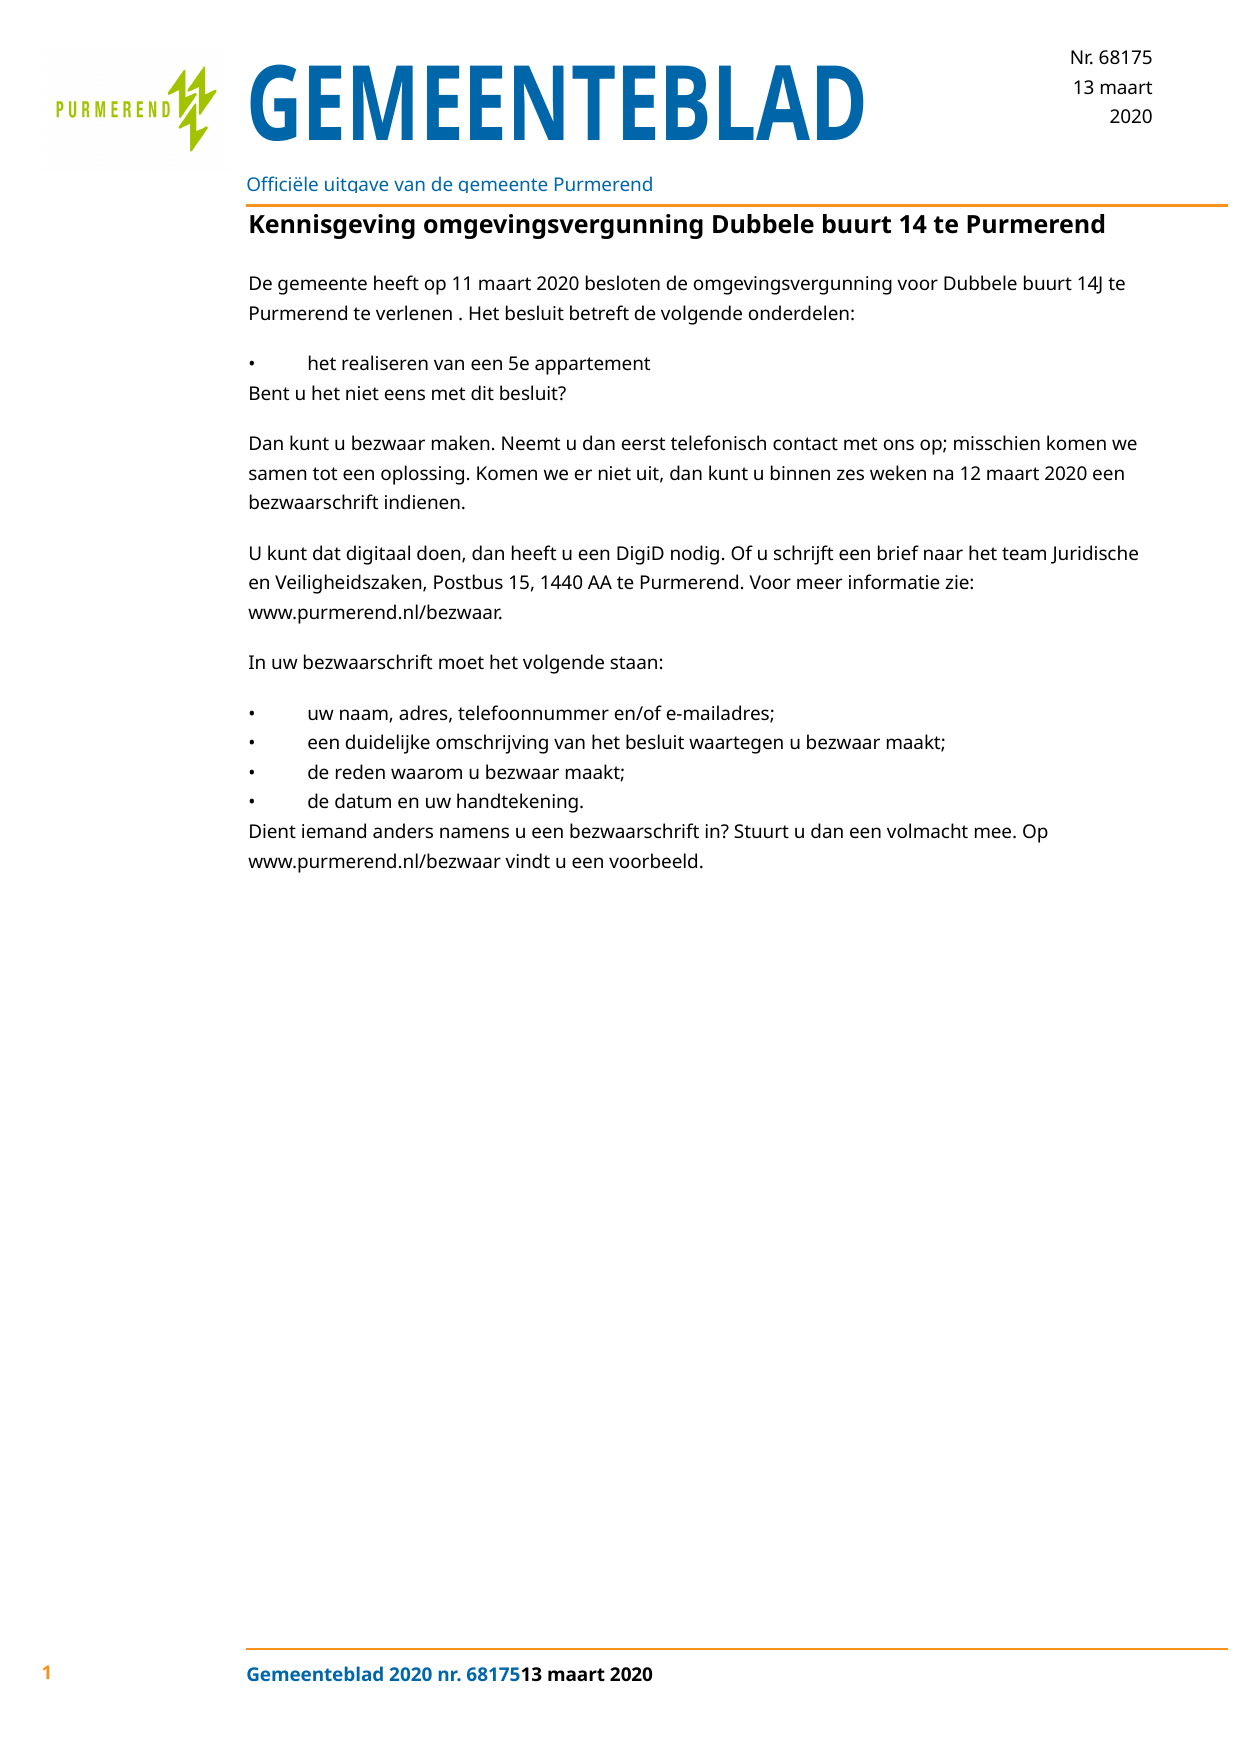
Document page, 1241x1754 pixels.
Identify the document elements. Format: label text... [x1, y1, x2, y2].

list de reden waarom u bezwaar maakt; [248, 759, 1152, 785]
text In uw bezwaarschrift moet het volgende staan: [248, 649, 1152, 675]
picture [41, 47, 231, 172]
list uw naam, adres, telefoonnummer en/of e-mailadres; [248, 700, 1152, 726]
list het realiseren van een 5e appartement [248, 350, 1152, 376]
list een duidelijke omschrijving van het besluit waartegen u bezwaar maakt; [248, 729, 1152, 755]
text Bent u het niet eens met dit besluit? [248, 380, 1152, 406]
text Dan kunt u bezwaar maken. Neemt u dan eerst telefonisch contact met ons op; misschien komen we samen tot een oplossing. Komen we er niet uit, dan kunt u binnen zes weken na 12 maart 2020 een bezwaarschrift indienen. [248, 430, 1152, 515]
list de datum en uw handtekening. [248, 789, 1152, 814]
text Kennisgeving omgevingsvergunning Dubbele buurt 14 te Purmerend [248, 207, 1152, 241]
text Dient iemand anders namens u een bezwaarschrift in? Stuurt u dan een volmacht mee. Op www.purmerend.nl/bezwaar vindt u een voorbeeld. [248, 818, 1152, 873]
text De gemeente heeft op 11 maart 2020 besloten de omgevingsvergunning voor Dubbele buurt 14J te Purmerend te verlenen . Het besluit betreft de volgende onderdelen: [248, 270, 1152, 326]
text U kunt dat digitaal doen, dan heeft u een DigiD nodig. Of u schrijft een brief naar het team Juridische en Veiligheidszaken, Postbus 15, 1440 AA te Purmerend. Voor meer informatie zie: www.purmerend.nl/bezwaar. [248, 540, 1152, 625]
